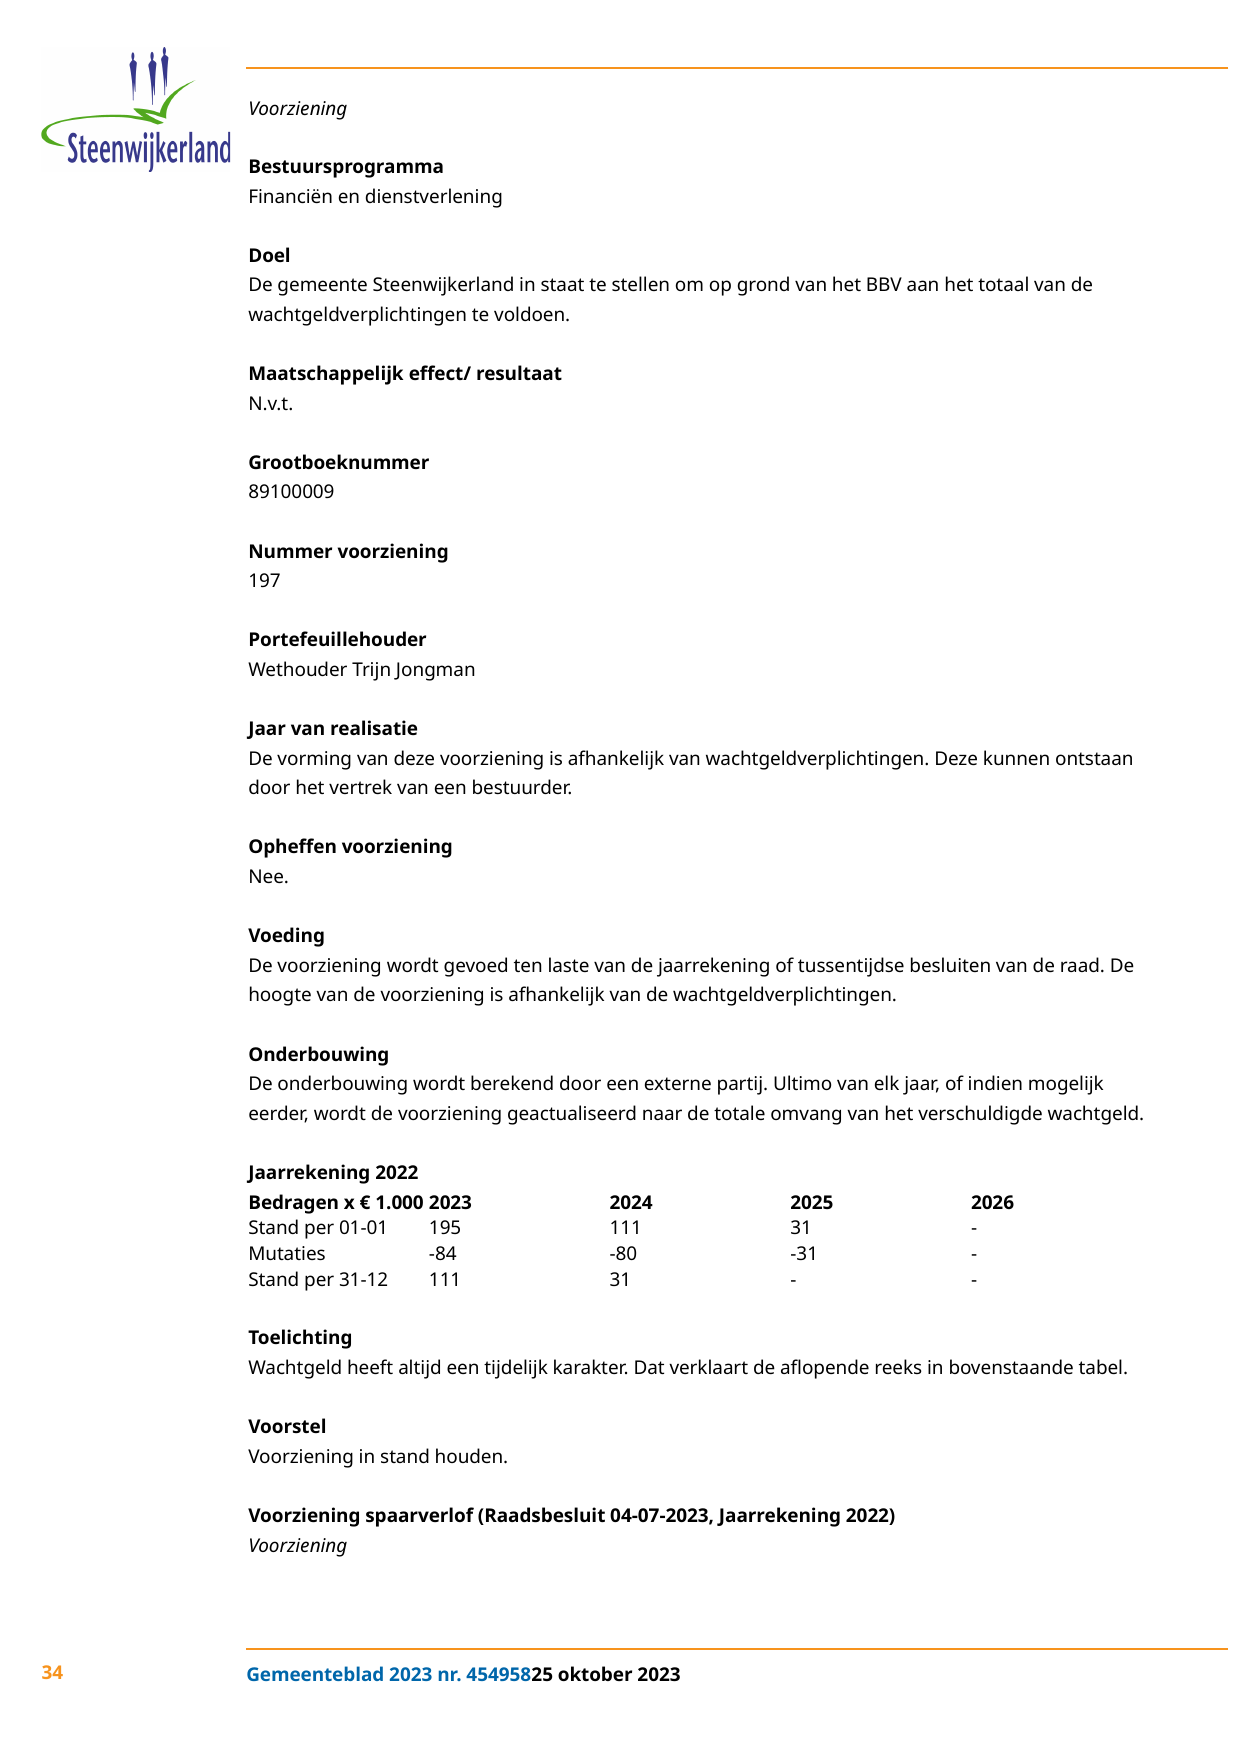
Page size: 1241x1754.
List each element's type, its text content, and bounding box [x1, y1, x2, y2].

text De voorziening wordt gevoed ten laste van de jaarrekening of tussentijdse besluiten van de raad. De hoogte van de voorziening is afhankelijk van de wachtgeldverplichtingen. [248, 952, 1152, 1007]
table_cell - [790, 1266, 971, 1292]
text Nee. [248, 863, 1152, 889]
table_header Bedragen x € 1.000 [248, 1189, 429, 1214]
table_cell 195 [429, 1215, 609, 1240]
table_header 2023 [429, 1189, 609, 1214]
table_header 2025 [790, 1189, 971, 1214]
text De vorming van deze voorziening is afhankelijk van wachtgeldverplichtingen. Deze kunnen ontstaan door het vertrek van een bestuurder. [248, 745, 1152, 800]
text Jaarrekening 2022 [248, 1159, 1152, 1185]
table_header 2024 [609, 1189, 790, 1214]
text Wachtgeld heeft altijd een tijdelijk karakter. Dat verklaart de aflopende reeks in bovenstaande tabel. [248, 1354, 1152, 1380]
text Onderbouwing [248, 1041, 1152, 1067]
table_cell Mutaties [248, 1240, 429, 1266]
text Portefeuillehouder [248, 627, 1152, 652]
table_cell 31 [790, 1215, 971, 1240]
table_cell Stand per 01-01 [248, 1215, 429, 1240]
text De gemeente Steenwijkerland in staat te stellen om op grond van het BBV aan het totaal van de wachtgeldverplichtingen te voldoen. [248, 272, 1152, 327]
table_cell -31 [790, 1240, 971, 1266]
text Maatschappelijk effect/ resultaat [248, 360, 1152, 386]
table_header Voorziening [248, 95, 1152, 121]
text Opheffen voorziening [248, 834, 1152, 859]
text Grootboeknummer [248, 449, 1152, 475]
table_cell - [971, 1240, 1152, 1266]
table_cell - [971, 1266, 1152, 1292]
table_cell -84 [429, 1240, 609, 1266]
text Voorstel [248, 1413, 1152, 1439]
text Bestuursprogramma [248, 153, 1152, 179]
picture [41, 47, 231, 172]
table_header Voorziening spaarverlof (Raadsbesluit 04-07-2023, Jaarrekening 2022) Voorziening [248, 1502, 1152, 1557]
text De onderbouwing wordt berekend door een externe partij. Ultimo van elk jaar, of indien mogelijk eerder, wordt de voorziening geactualiseerd naar de totale omvang van het verschuldigde wachtgeld. [248, 1070, 1152, 1126]
table_header 2026 [971, 1189, 1152, 1214]
text 89100009 [248, 479, 1152, 504]
table_cell 111 [429, 1266, 609, 1292]
text Voeding [248, 922, 1152, 948]
text Financiën en dienstverlening [248, 183, 1152, 209]
table_cell -80 [609, 1240, 790, 1266]
table_cell - [971, 1215, 1152, 1240]
text Nummer voorziening [248, 538, 1152, 564]
text Toelichting [248, 1324, 1152, 1350]
text Jaar van realisatie [248, 715, 1152, 741]
text 197 [248, 567, 1152, 593]
table_cell 111 [609, 1215, 790, 1240]
table_cell Stand per 31-12 [248, 1266, 429, 1292]
text Wethouder Trijn Jongman [248, 656, 1152, 682]
table_cell 31 [609, 1266, 790, 1292]
text Doel [248, 242, 1152, 268]
text N.v.t. [248, 390, 1152, 416]
text Voorziening in stand houden. [248, 1443, 1152, 1469]
